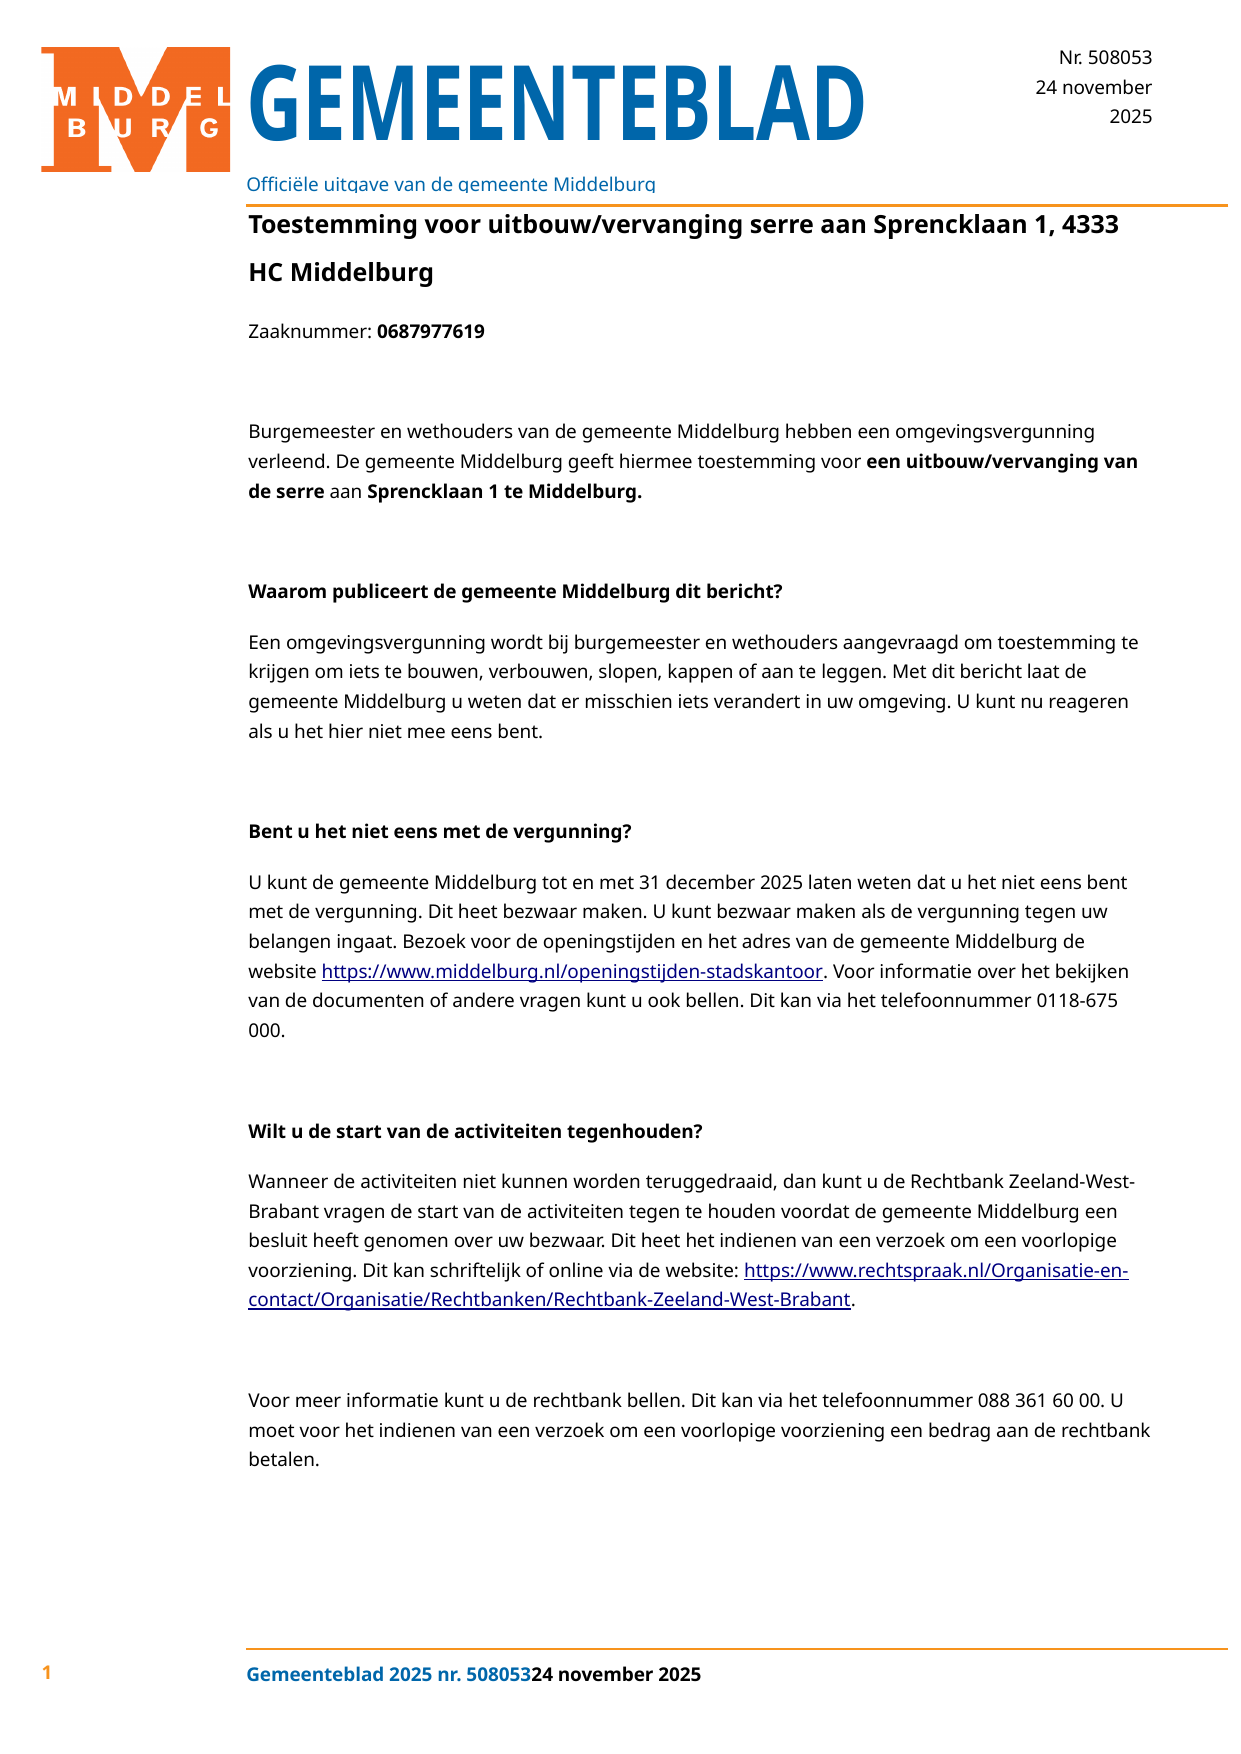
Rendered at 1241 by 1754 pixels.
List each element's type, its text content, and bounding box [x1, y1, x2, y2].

text Waarom publiceert de gemeente Middelburg dit bericht? [248, 579, 1152, 604]
picture [41, 47, 231, 172]
text Een omgevingsvergunning wordt bij burgemeester en wethouders aangevraagd om toestemming te krijgen om iets te bouwen, verbouwen, slopen, kappen of aan te leggen. Met dit bericht laat de gemeente Middelburg u weten dat er misschien iets verandert in uw omgeving. U kunt nu reageren als u het hier niet mee eens bent. [248, 629, 1152, 744]
text Voor meer informatie kunt u de rechtbank bellen. Dit kan via het telefoonnummer 088 361 60 00. U moet voor het indienen van een verzoek om een voorlopige voorziening een bedrag aan de rechtbank betalen. [248, 1387, 1152, 1472]
text Burgemeester en wethouders van de gemeente Middelburg hebben een omgevingsvergunning verleend. De gemeente Middelburg geeft hiermee toestemming voor een uitbouw/vervanging van de serre aan Sprencklaan 1 te Middelburg. [248, 419, 1152, 504]
text Zaaknummer: 0687977619 [248, 318, 1152, 344]
text Wilt u de start van de activiteiten tegenhouden? [248, 1118, 1152, 1144]
text Toestemming voor uitbouw/vervanging serre aan Sprencklaan 1, 4333 HC Middelburg [248, 207, 1152, 288]
text U kunt de gemeente Middelburg tot en met 31 december 2025 laten weten dat u het niet eens bent met de vergunning. Dit heet bezwaar maken. U kunt bezwaar maken als de vergunning tegen uw belangen ingaat. Bezoek voor de openingstijden en het adres van de gemeente Middelburg de website https://www.middelburg.nl/openingstijden-stadskantoor. Voor informatie over het bekijken van de documenten of andere vragen kunt u ook bellen. Dit kan via het telefoonnummer 0118-675 000. [248, 869, 1152, 1043]
text Wanneer de activiteiten niet kunnen worden teruggedraaid, dan kunt u de Rechtbank Zeeland-West-Brabant vragen de start van de activiteiten tegen te houden voordat de gemeente Middelburg een besluit heeft genomen over uw bezwaar. Dit heet het indienen van een verzoek om een voorlopige voorziening. Dit kan schriftelijk of online via de website: https://www.rechtspraak.nl/Organisatie-en-contact/Organisatie/Rechtbanken/Rechtbank-Zeeland-West-Brabant. [248, 1168, 1152, 1312]
text Bent u het niet eens met de vergunning? [248, 819, 1152, 844]
